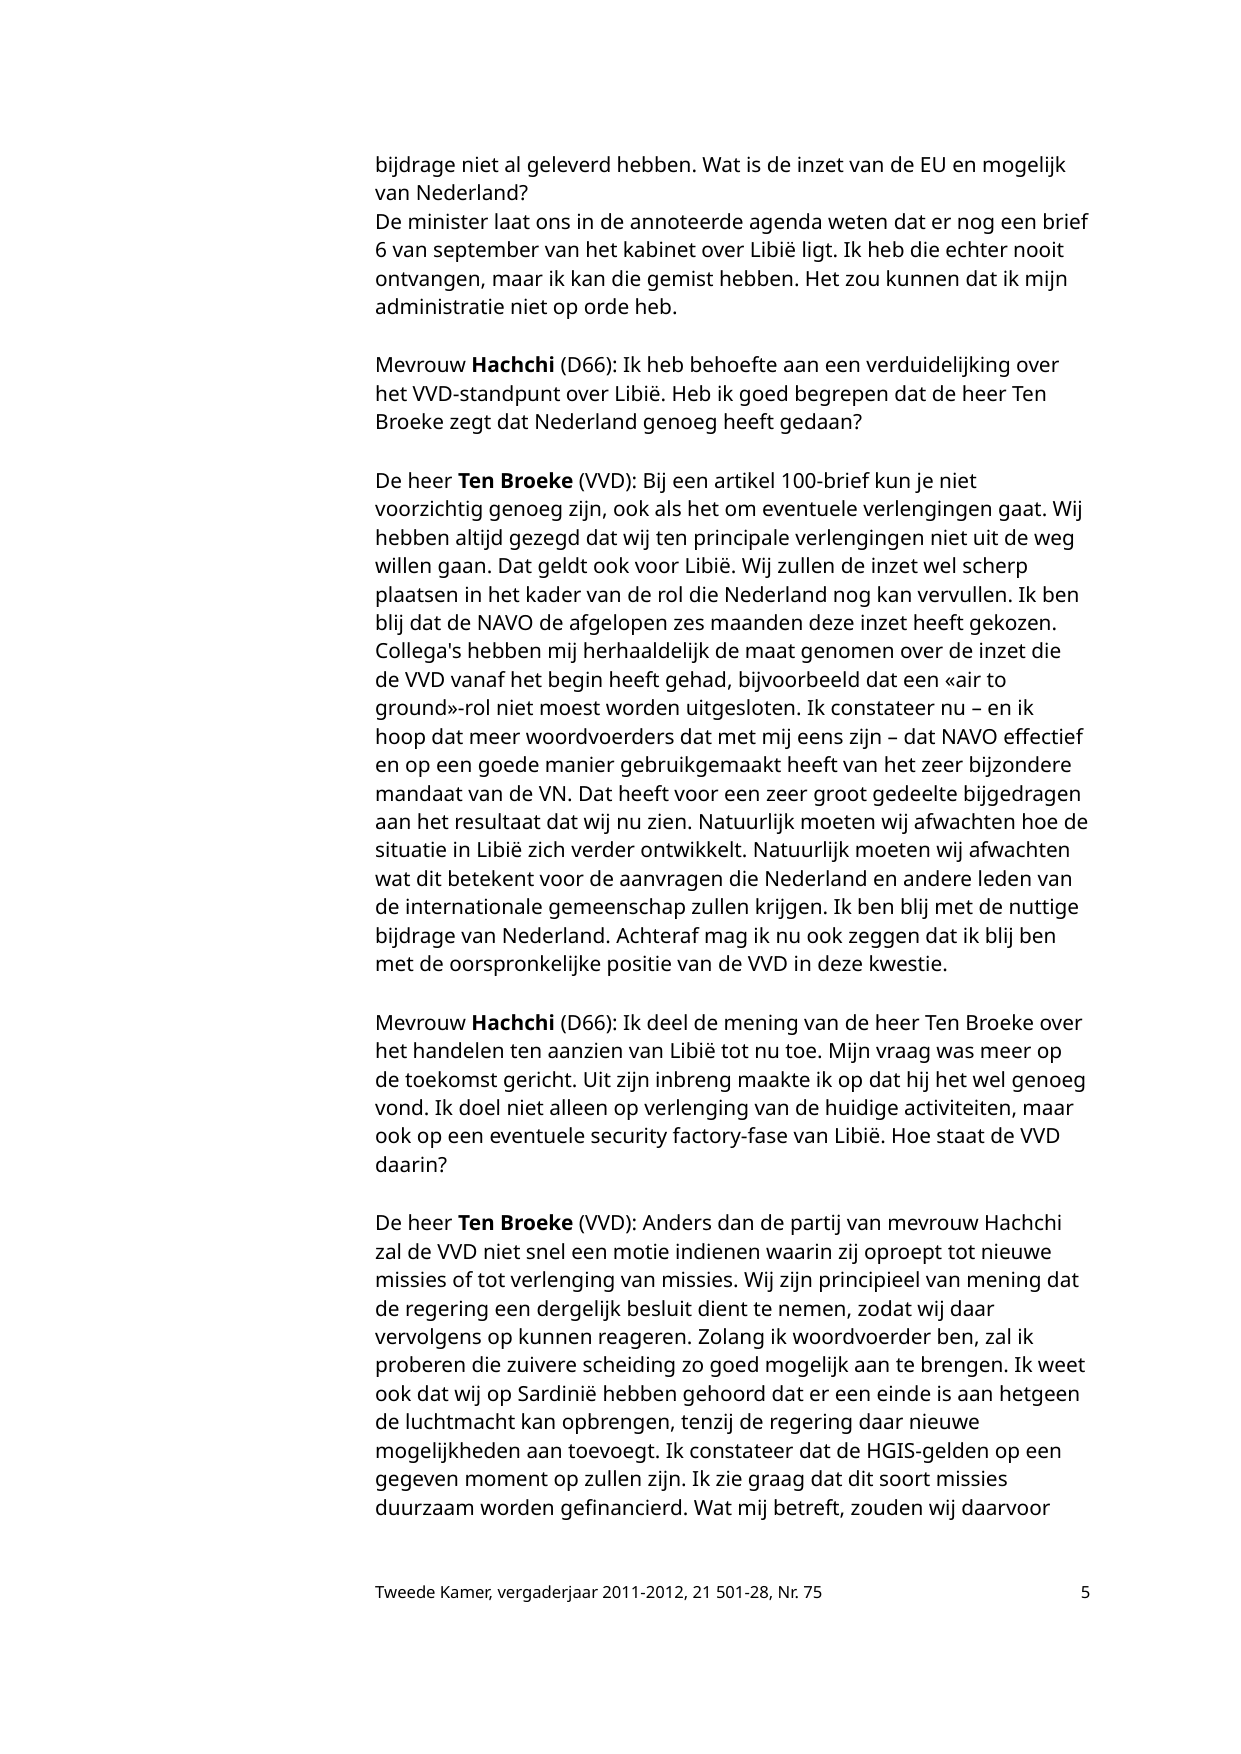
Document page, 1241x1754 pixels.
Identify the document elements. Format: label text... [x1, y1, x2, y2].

text Mevrouw Hachchi (D66): Ik heb behoefte aan een verduidelijking over het VVD-standpunt over Libië. Heb ik goed begrepen dat de heer Ten Broeke zegt dat Nederland genoeg heeft gedaan? [375, 351, 1090, 436]
text De heer Ten Broeke (VVD): Bij een artikel 100-brief kun je niet voorzichtig genoeg zijn, ook als het om eventuele verlengingen gaat. Wij hebben altijd gezegd dat wij ten principale verlengingen niet uit de weg willen gaan. Dat geldt ook voor Libië. Wij zullen de inzet wel scherp plaatsen in het kader van de rol die Nederland nog kan vervullen. Ik ben blij dat de NAVO de afgelopen zes maanden deze inzet heeft gekozen. Collega's hebben mij herhaaldelijk de maat genomen over de inzet die de VVD vanaf het begin heeft gehad, bijvoorbeeld dat een «air to ground»-rol niet moest worden uitgesloten. Ik constateer nu – en ik hoop dat meer woordvoerders dat met mij eens zijn – dat NAVO effectief en op een goede manier gebruikgemaakt heeft van het zeer bijzondere mandaat van de VN. Dat heeft voor een zeer groot gedeelte bijgedragen aan het resultaat dat wij nu zien. Natuurlijk moeten wij afwachten hoe de situatie in Libië zich verder ontwikkelt. Natuurlijk moeten wij afwachten wat dit betekent voor de aanvragen die Nederland en andere leden van de internationale gemeenschap zullen krijgen. Ik ben blij met de nuttige bijdrage van Nederland. Achteraf mag ik nu ook zeggen dat ik blij ben met de oorspronkelijke positie van de VVD in deze kwestie. [375, 466, 1090, 978]
text De minister laat ons in de annoteerde agenda weten dat er nog een brief 6 van september van het kabinet over Libië ligt. Ik heb die echter nooit ontvangen, maar ik kan die gemist hebben. Het zou kunnen dat ik mijn administratie niet op orde heb. [375, 207, 1090, 321]
text De heer Ten Broeke (VVD): Anders dan de partij van mevrouw Hachchi zal de VVD niet snel een motie indienen waarin zij oproept tot nieuwe missies of tot verlenging van missies. Wij zijn principieel van mening dat de regering een dergelijk besluit dient te nemen, zodat wij daar vervolgens op kunnen reageren. Zolang ik woordvoerder ben, zal ik proberen die zuivere scheiding zo goed mogelijk aan te brengen. Ik weet ook dat wij op Sardinië hebben gehoord dat er een einde is aan hetgeen de luchtmacht kan opbrengen, tenzij de regering daar nieuwe mogelijkheden aan toevoegt. Ik constateer dat de HGIS-gelden op een gegeven moment op zullen zijn. Ik zie graag dat dit soort missies duurzaam worden gefinancierd. Wat mij betreft, zouden wij daarvoor [375, 1208, 1090, 1521]
text bijdrage niet al geleverd hebben. Wat is de inzet van de EU en mogelijk van Nederland? [375, 150, 1090, 207]
text Mevrouw Hachchi (D66): Ik deel de mening van de heer Ten Broeke over het handelen ten aanzien van Libië tot nu toe. Mijn vraag was meer op de toekomst gericht. Uit zijn inbreng maakte ik op dat hij het wel genoeg vond. Ik doel niet alleen op verlenging van de huidige activiteiten, maar ook op een eventuele security factory-fase van Libië. Hoe staat de VVD daarin? [375, 1008, 1090, 1178]
